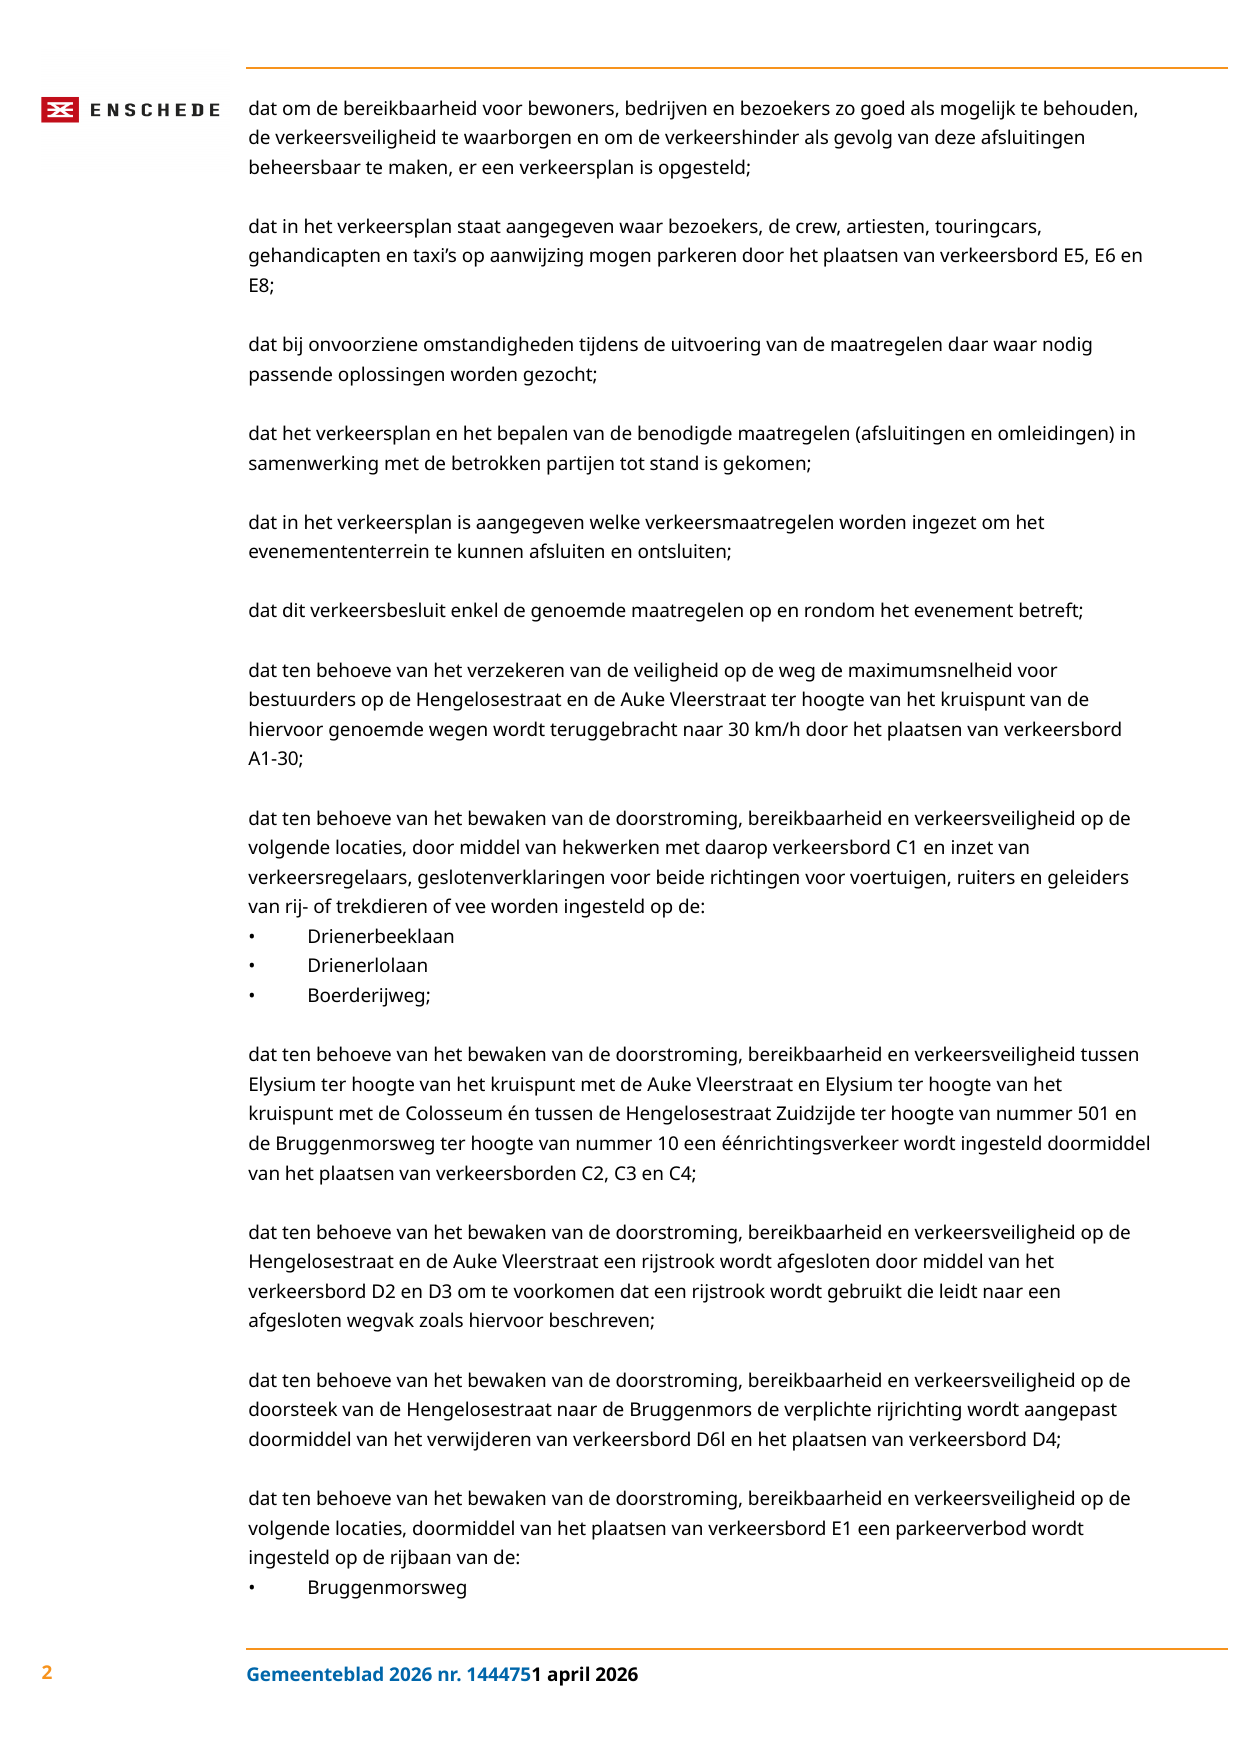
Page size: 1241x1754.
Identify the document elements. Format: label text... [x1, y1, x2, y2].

list Boerderijweg; [248, 982, 1152, 1008]
list Drienerlolaan [248, 953, 1152, 978]
picture [41, 47, 231, 172]
text dat ten behoeve van het bewaken van de doorstroming, bereikbaarheid en verkeersveiligheid op de Hengelosestraat en de Auke Vleerstraat een rijstrook wordt afgesloten door middel van het verkeersbord D2 en D3 om te voorkomen dat een rijstrook wordt gebruikt die leidt naar een afgesloten wegvak zoals hiervoor beschreven; [248, 1219, 1152, 1333]
text dat bij onvoorziene omstandigheden tijdens de uitvoering van de maatregelen daar waar nodig passende oplossingen worden gezocht; [248, 331, 1152, 387]
text dat om de bereikbaarheid voor bewoners, bedrijven en bezoekers zo goed als mogelijk te behouden, de verkeersveiligheid te waarborgen en om de verkeershinder als gevolg van deze afsluitingen beheersbaar te maken, er een verkeersplan is opgesteld; [248, 95, 1152, 180]
text dat in het verkeersplan staat aangegeven waar bezoekers, de crew, artiesten, touringcars, gehandicapten en taxi’s op aanwijzing mogen parkeren door het plaatsen van verkeersbord E5, E6 en E8; [248, 213, 1152, 298]
text dat het verkeersplan en het bepalen van de benodigde maatregelen (afsluitingen en omleidingen) in samenwerking met de betrokken partijen tot stand is gekomen; [248, 420, 1152, 476]
text dat in het verkeersplan is aangegeven welke verkeersmaatregelen worden ingezet om het evenemententerrein te kunnen afsluiten en ontsluiten; [248, 509, 1152, 564]
text dat ten behoeve van het bewaken van de doorstroming, bereikbaarheid en verkeersveiligheid op de volgende locaties, doormiddel van het plaatsen van verkeersbord E1 een parkeerverbod wordt ingesteld op de rijbaan van de: [248, 1485, 1152, 1570]
text dat ten behoeve van het bewaken van de doorstroming, bereikbaarheid en verkeersveiligheid op de doorsteek van de Hengelosestraat naar de Bruggenmors de verplichte rijrichting wordt aangepast doormiddel van het verwijderen van verkeersbord D6l en het plaatsen van verkeersbord D4; [248, 1367, 1152, 1452]
text dat ten behoeve van het bewaken van de doorstroming, bereikbaarheid en verkeersveiligheid op de volgende locaties, door middel van hekwerken met daarop verkeersbord C1 en inzet van verkeersregelaars, geslotenverklaringen voor beide richtingen voor voertuigen, ruiters en geleiders van rij- of trekdieren of vee worden ingesteld op de: [248, 805, 1152, 919]
text dat dit verkeersbesluit enkel de genoemde maatregelen op en rondom het evenement betreft; [248, 598, 1152, 623]
list Drienerbeeklaan [248, 923, 1152, 949]
list Bruggenmorsweg [248, 1574, 1152, 1600]
text dat ten behoeve van het bewaken van de doorstroming, bereikbaarheid en verkeersveiligheid tussen Elysium ter hoogte van het kruispunt met de Auke Vleerstraat en Elysium ter hoogte van het kruispunt met de Colosseum én tussen de Hengelosestraat Zuidzijde ter hoogte van nummer 501 en de Bruggenmorsweg ter hoogte van nummer 10 een éénrichtingsverkeer wordt ingesteld doormiddel van het plaatsen van verkeersborden C2, C3 en C4; [248, 1041, 1152, 1186]
text dat ten behoeve van het verzekeren van de veiligheid op de weg de maximumsnelheid voor bestuurders op de Hengelosestraat en de Auke Vleerstraat ter hoogte van het kruispunt van de hiervoor genoemde wegen wordt teruggebracht naar 30 km/h door het plaatsen van verkeersbord A1-30; [248, 657, 1152, 771]
